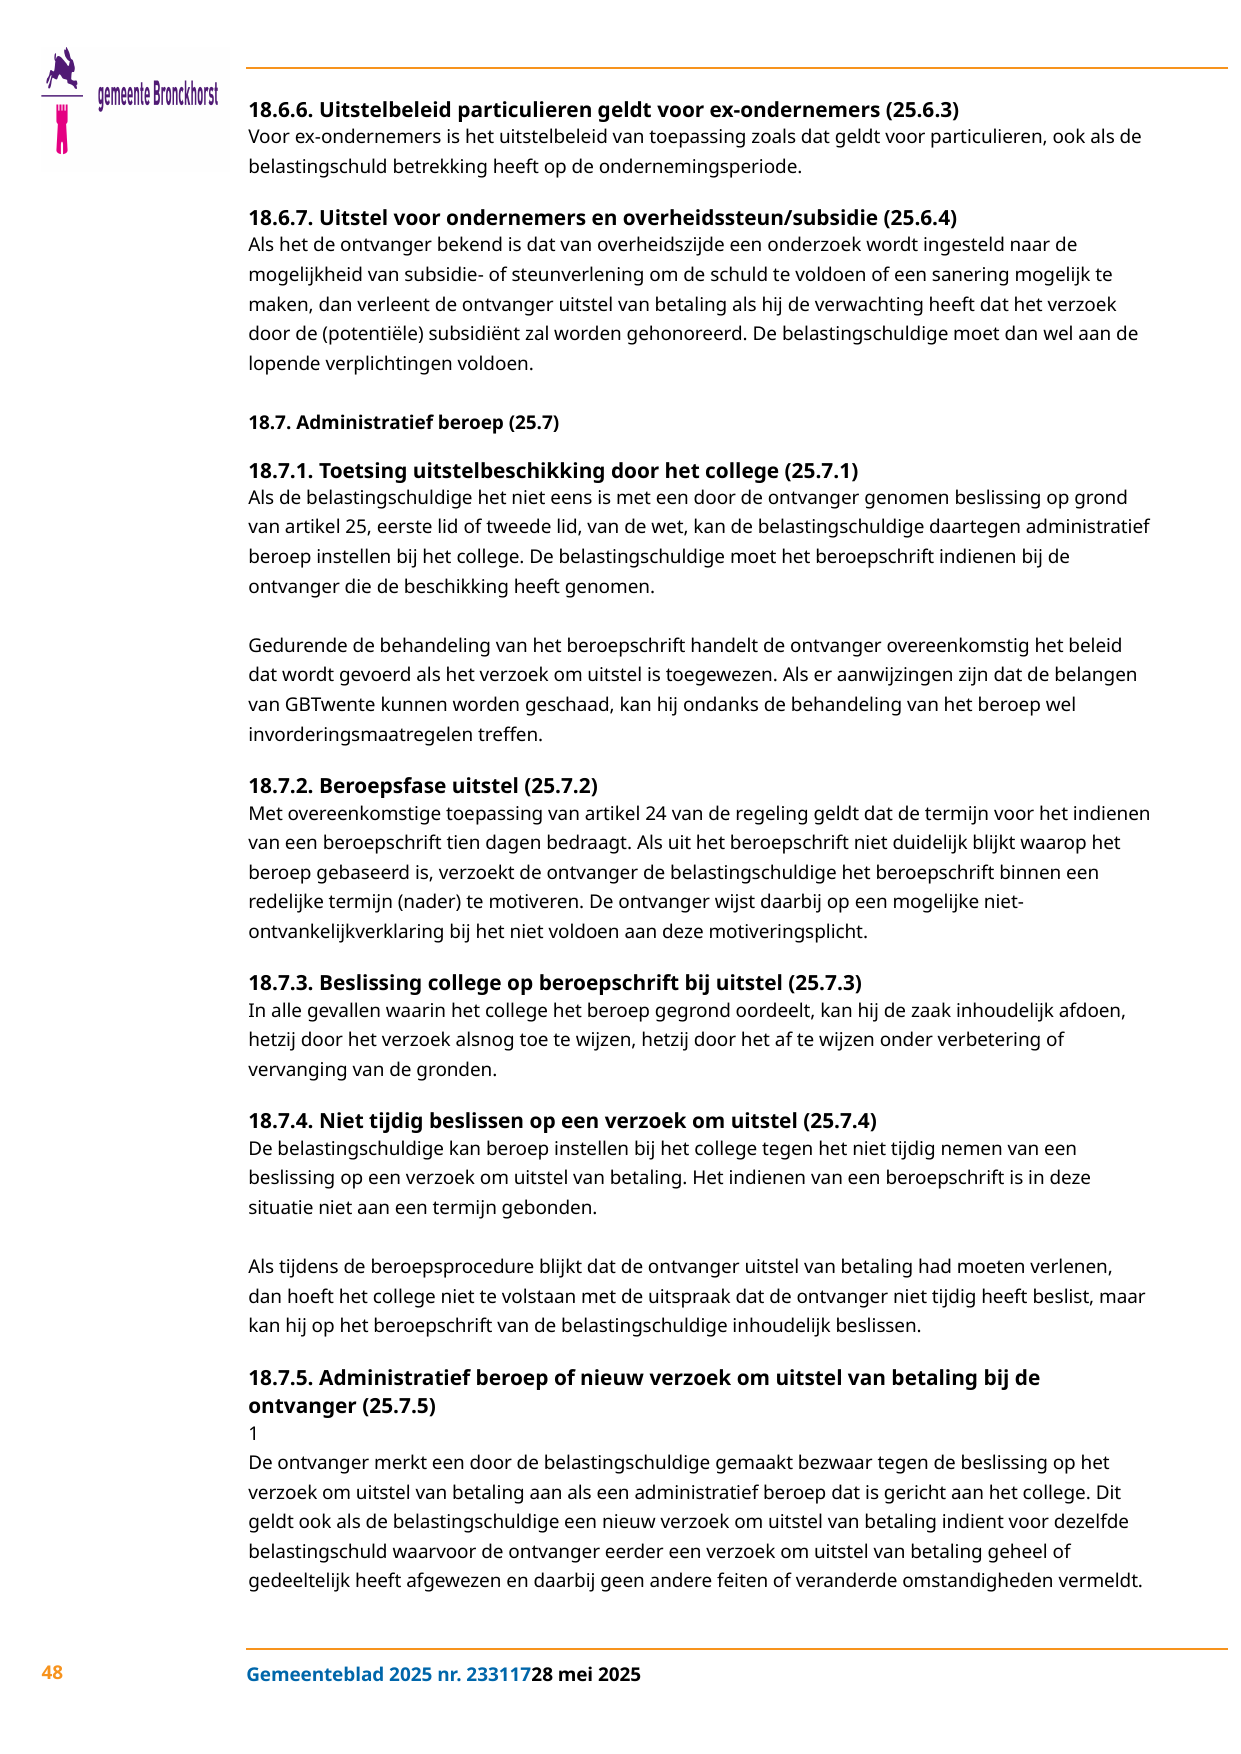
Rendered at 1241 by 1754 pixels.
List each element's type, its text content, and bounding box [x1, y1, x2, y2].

text 18.7.5. Administratief beroep of nieuw verzoek om uitstel van betaling bij de ontvanger (25.7.5) [248, 1363, 1152, 1420]
picture [41, 47, 231, 172]
text 18.7.3. Beslissing college op beroepschrift bij uitstel (25.7.3) [248, 968, 1152, 997]
text De ontvanger merkt een door de belastingschuldige gemaakt bezwaar tegen de beslissing op het verzoek om uitstel van betaling aan als een administratief beroep dat is gericht aan het college. Dit geldt ook als de belastingschuldige een nieuw verzoek om uitstel van betaling indient voor dezelfde belastingschuld waarvoor de ontvanger eerder een verzoek om uitstel van betaling geheel of gedeeltelijk heeft afgewezen en daarbij geen andere feiten of veranderde omstandigheden vermeldt. [248, 1449, 1152, 1593]
text Met overeenkomstige toepassing van artikel 24 van de regeling geldt dat de termijn voor het indienen van een beroepschrift tien dagen bedraagt. Als uit het beroepschrift niet duidelijk blijkt waarop het beroep gebaseerd is, verzoekt de ontvanger de belastingschuldige het beroepschrift binnen een redelijke termijn (nader) te motiveren. De ontvanger wijst daarbij op een mogelijke niet-ontvankelijkverklaring bij het niet voldoen aan deze motiveringsplicht. [248, 800, 1152, 944]
text In alle gevallen waarin het college het beroep gegrond oordeelt, kan hij de zaak inhoudelijk afdoen, hetzij door het verzoek alsnog toe te wijzen, hetzij door het af te wijzen onder verbetering of vervanging van de gronden. [248, 997, 1152, 1082]
text Voor ex-ondernemers is het uitstelbeleid van toepassing zoals dat geldt voor particulieren, ook als de belastingschuld betrekking heeft op de ondernemingsperiode. [248, 123, 1152, 178]
text Als het de ontvanger bekend is dat van overheidszijde een onderzoek wordt ingesteld naar de mogelijkheid van subsidie- of steunverlening om de schuld te voldoen of een sanering mogelijk te maken, dan verleent de ontvanger uitstel van betaling als hij de verwachting heeft dat het verzoek door de (potentiële) subsidiënt zal worden gehonoreerd. De belastingschuldige moet dan wel aan de lopende verplichtingen voldoen. [248, 232, 1152, 376]
text 18.7.1. Toetsing uitstelbeschikking door het college (25.7.1) [248, 456, 1152, 484]
text Als tijdens de beroepsprocedure blijkt dat de ontvanger uitstel van betaling had moeten verlenen, dan hoeft het college niet te volstaan met de uitspraak dat de ontvanger niet tijdig heeft beslist, maar kan hij op het beroepschrift van de belastingschuldige inhoudelijk beslissen. [248, 1253, 1152, 1338]
text Als de belastingschuldige het niet eens is met een door de ontvanger genomen beslissing op grond van artikel 25, eerste lid of tweede lid, van de wet, kan de belastingschuldige daartegen administratief beroep instellen bij het college. De belastingschuldige moet het beroepschrift indienen bij de ontvanger die de beschikking heeft genomen. [248, 484, 1152, 599]
text 18.7.4. Niet tijdig beslissen op een verzoek om uitstel (25.7.4) [248, 1106, 1152, 1135]
text 18.7. Administratief beroep (25.7) [248, 409, 1152, 435]
text 18.6.6. Uitstelbeleid particulieren geldt voor ex-ondernemers (25.6.3) [248, 95, 1152, 123]
text 1 [248, 1420, 1152, 1445]
text De belastingschuldige kan beroep instellen bij het college tegen het niet tijdig nemen van een beslissing op een verzoek om uitstel van betaling. Het indienen van een beroepschrift is in deze situatie niet aan een termijn gebonden. [248, 1135, 1152, 1220]
text 18.7.2. Beroepsfase uitstel (25.7.2) [248, 771, 1152, 800]
text Gedurende de behandeling van het beroepschrift handelt de ontvanger overeenkomstig het beleid dat wordt gevoerd als het verzoek om uitstel is toegewezen. Als er aanwijzingen zijn dat de belangen van GBTwente kunnen worden geschaad, kan hij ondanks de behandeling van het beroep wel invorderingsmaatregelen treffen. [248, 632, 1152, 747]
text 18.6.7. Uitstel voor ondernemers en overheidssteun/subsidie (25.6.4) [248, 203, 1152, 232]
